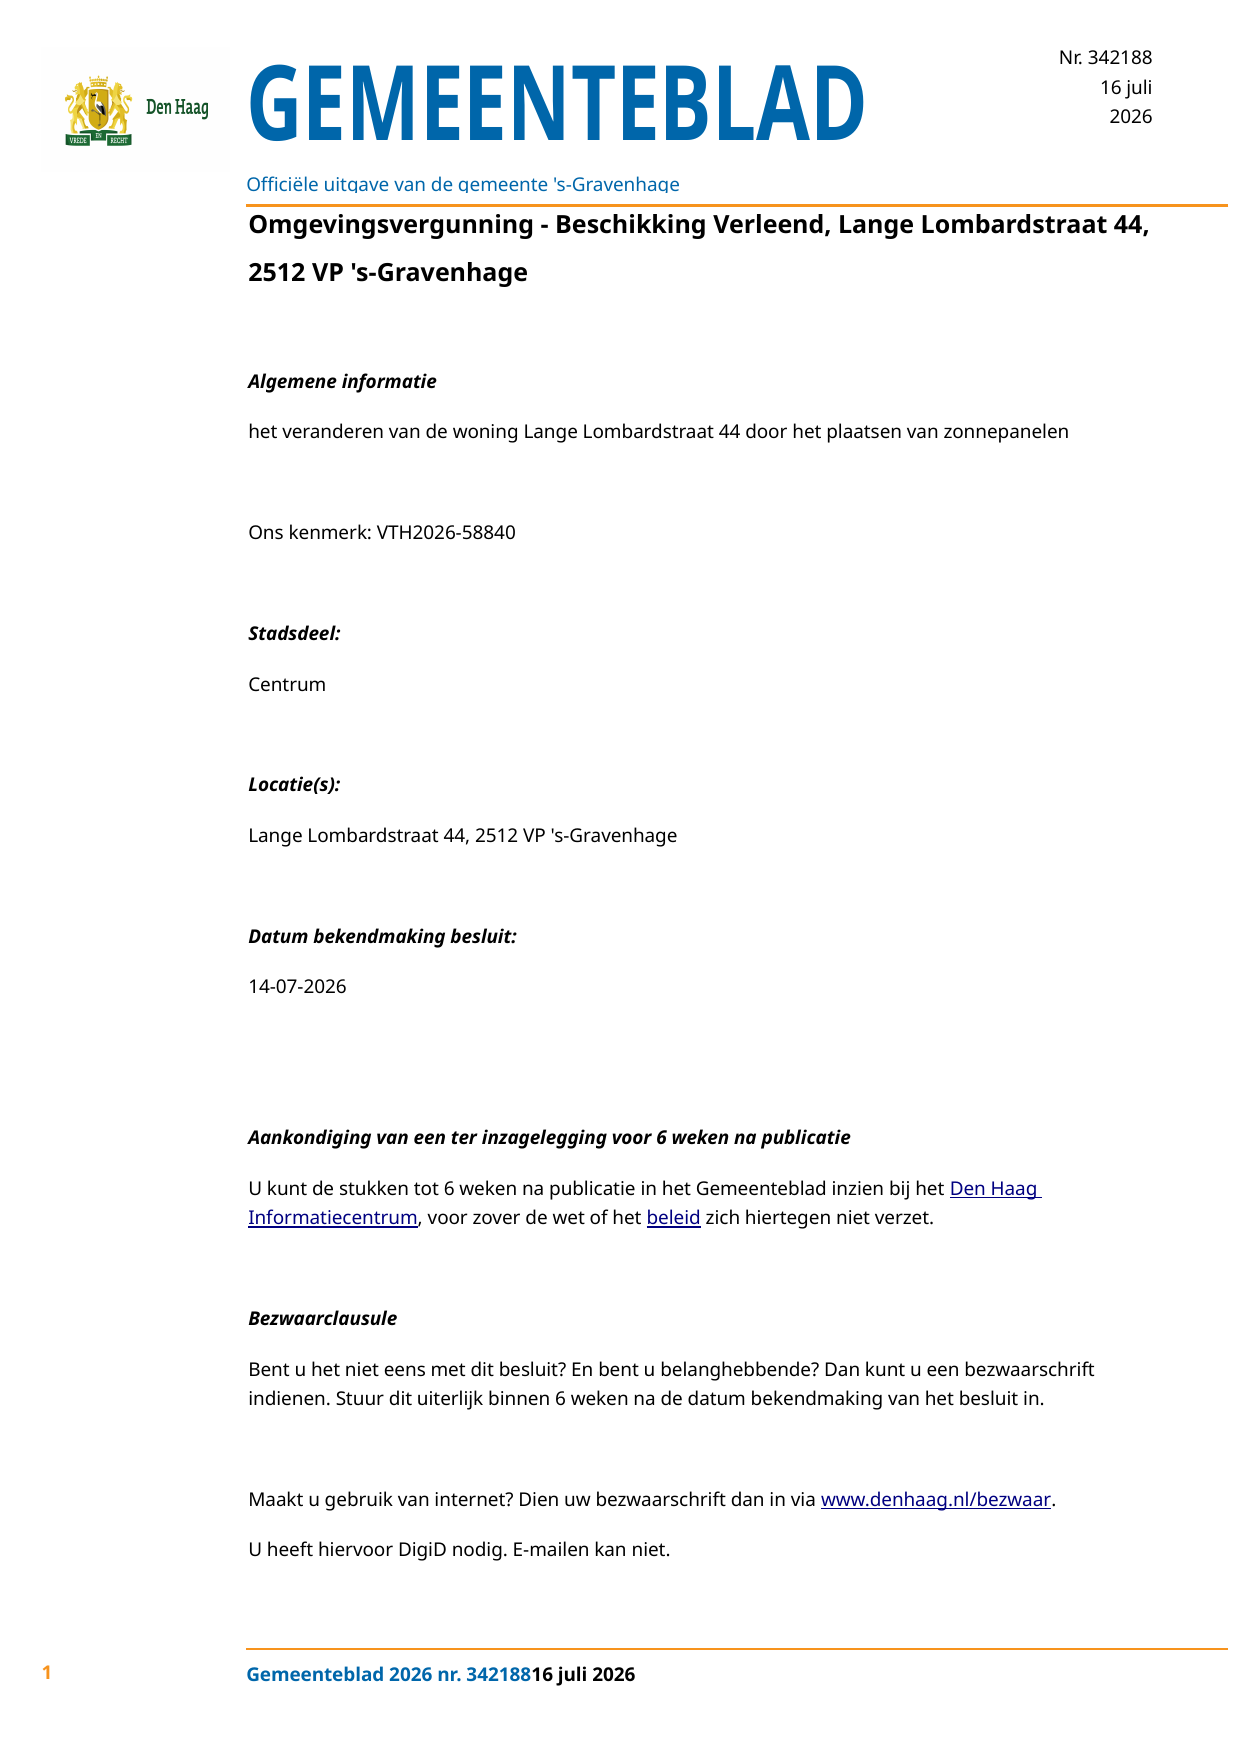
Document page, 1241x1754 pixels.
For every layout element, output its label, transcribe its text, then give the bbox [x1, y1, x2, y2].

text U heeft hiervoor DigiD nodig. E-mailen kan niet. [248, 1537, 1152, 1562]
picture [41, 47, 231, 172]
text Stadsdeel: [248, 620, 1152, 646]
text het veranderen van de woning Lange Lombardstraat 44 door het plaatsen van zonnepanelen [248, 419, 1152, 444]
text Locatie(s): [248, 772, 1152, 797]
text Lange Lombardstraat 44, 2512 VP 's-Gravenhage [248, 822, 1152, 848]
text Centrum [248, 671, 1152, 697]
text Bent u het niet eens met dit besluit? En bent u belanghebbende? Dan kunt u een bezwaarschrift indienen. Stuur dit uiterlijk binnen 6 weken na de datum bekendmaking van het besluit in. [248, 1356, 1152, 1411]
text Aankondiging van een ter inzagelegging voor 6 weken na publicatie [248, 1124, 1152, 1150]
text 14-07-2026 [248, 973, 1152, 999]
text Maakt u gebruik van internet? Dien uw bezwaarschrift dan in via www.denhaag.nl/bezwaar. [248, 1486, 1152, 1512]
text Datum bekendmaking besluit: [248, 923, 1152, 949]
text Ons kenmerk: VTH2026-58840 [248, 519, 1152, 545]
text U kunt de stukken tot 6 weken na publicatie in het Gemeenteblad inzien bij het Den Haag Informatiecentrum, voor zover de wet of het beleid zich hiertegen niet verzet. [248, 1175, 1152, 1230]
text Omgevingsvergunning - Beschikking Verleend, Lange Lombardstraat 44, 2512 VP 's-Gravenhage [248, 207, 1152, 288]
text Algemene informatie [248, 368, 1152, 394]
text Bezwaarclausule [248, 1305, 1152, 1331]
